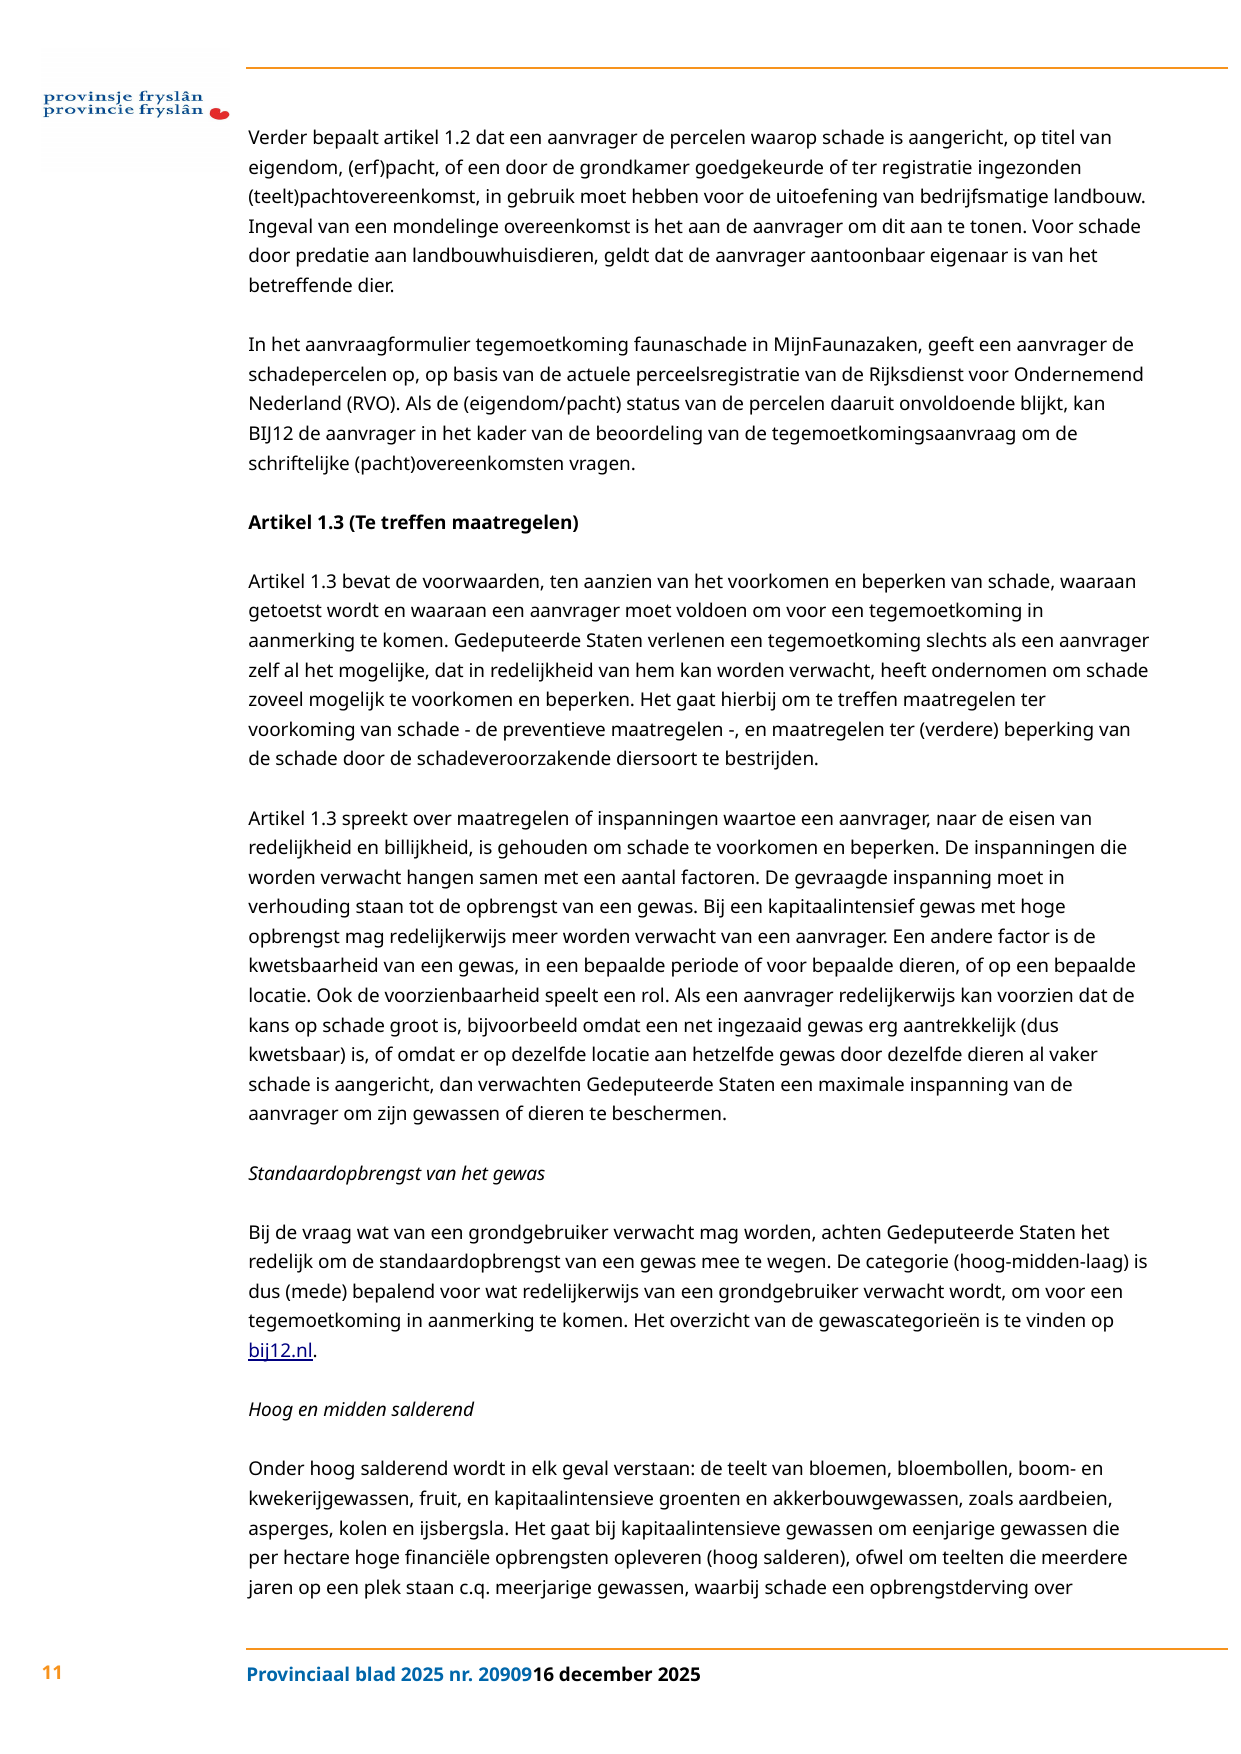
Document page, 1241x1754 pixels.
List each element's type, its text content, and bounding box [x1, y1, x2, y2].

text Hoog en midden salderend [248, 1396, 1152, 1422]
text Artikel 1.3 bevat de voorwaarden, ten aanzien van het voorkomen en beperken van schade, waaraan getoetst wordt en waaraan een aanvrager moet voldoen om voor een tegemoetkoming in aanmerking te komen. Gedeputeerde Staten verlenen een tegemoetkoming slechts als een aanvrager zelf al het mogelijke, dat in redelijkheid van hem kan worden verwacht, heeft ondernomen om schade zoveel mogelijk te voorkomen en beperken. Het gaat hierbij om te treffen maatregelen ter voorkoming van schade - de preventieve maatregelen -, en maatregelen ter (verdere) beperking van de schade door de schadeveroorzakende diersoort te bestrijden. [248, 568, 1152, 771]
text Standaardopbrengst van het gewas [248, 1160, 1152, 1186]
text Artikel 1.3 spreekt over maatregelen of inspanningen waartoe een aanvrager, naar de eisen van redelijkheid en billijkheid, is gehouden om schade te voorkomen en beperken. De inspanningen die worden verwacht hangen samen met een aantal factoren. De gevraagde inspanning moet in verhouding staan tot de opbrengst van een gewas. Bij een kapitaalintensief gewas met hoge opbrengst mag redelijkerwijs meer worden verwacht van een aanvrager. Een andere factor is de kwetsbaarheid van een gewas, in een bepaalde periode of voor bepaalde dieren, of op een bepaalde locatie. Ook de voorzienbaarheid speelt een rol. Als een aanvrager redelijkerwijs kan voorzien dat de kans op schade groot is, bijvoorbeeld omdat een net ingezaaid gewas erg aantrekkelijk (dus kwetsbaar) is, of omdat er op dezelfde locatie aan hetzelfde gewas door dezelfde dieren al vaker schade is aangericht, dan verwachten Gedeputeerde Staten een maximale inspanning van de aanvrager om zijn gewassen of dieren te beschermen. [248, 805, 1152, 1126]
text Verder bepaalt artikel 1.2 dat een aanvrager de percelen waarop schade is aangericht, op titel van eigendom, (erf)pacht, of een door de grondkamer goedgekeurde of ter registratie ingezonden (teelt)pachtovereenkomst, in gebruik moet hebben voor de uitoefening van bedrijfsmatige landbouw. Ingeval van een mondelinge overeenkomst is het aan de aanvrager om dit aan te tonen. Voor schade door predatie aan landbouwhuisdieren, geldt dat de aanvrager aantoonbaar eigenaar is van het betreffende dier. [248, 124, 1152, 298]
picture [41, 47, 231, 172]
text Onder hoog salderend wordt in elk geval verstaan: de teelt van bloemen, bloembollen, boom- en kwekerijgewassen, fruit, en kapitaalintensieve groenten en akkerbouwgewassen, zoals aardbeien, asperges, kolen en ijsbergsla. Het gaat bij kapitaalintensieve gewassen om eenjarige gewassen die per hectare hoge financiële opbrengsten opleveren (hoog salderen), ofwel om teelten die meerdere jaren op een plek staan c.q. meerjarige gewassen, waarbij schade een opbrengstderving over [248, 1456, 1152, 1600]
text Artikel 1.3 (Te treffen maatregelen) [248, 509, 1152, 535]
text Bij de vraag wat van een grondgebruiker verwacht mag worden, achten Gedeputeerde Staten het redelijk om de standaardopbrengst van een gewas mee te wegen. De categorie (hoog-midden-laag) is dus (mede) bepalend voor wat redelijkerwijs van een grondgebruiker verwacht wordt, om voor een tegemoetkoming in aanmerking te komen. Het overzicht van de gewascategorieën is te vinden op bij12.nl. [248, 1219, 1152, 1363]
text In het aanvraagformulier tegemoetkoming faunaschade in MijnFaunazaken, geeft een aanvrager de schadepercelen op, op basis van de actuele perceelsregistratie van de Rijksdienst voor Ondernemend Nederland (RVO). Als de (eigendom/pacht) status van de percelen daaruit onvoldoende blijkt, kan BIJ12 de aanvrager in het kader van de beoordeling van de tegemoetkomingsaanvraag om de schriftelijke (pacht)overeenkomsten vragen. [248, 331, 1152, 476]
